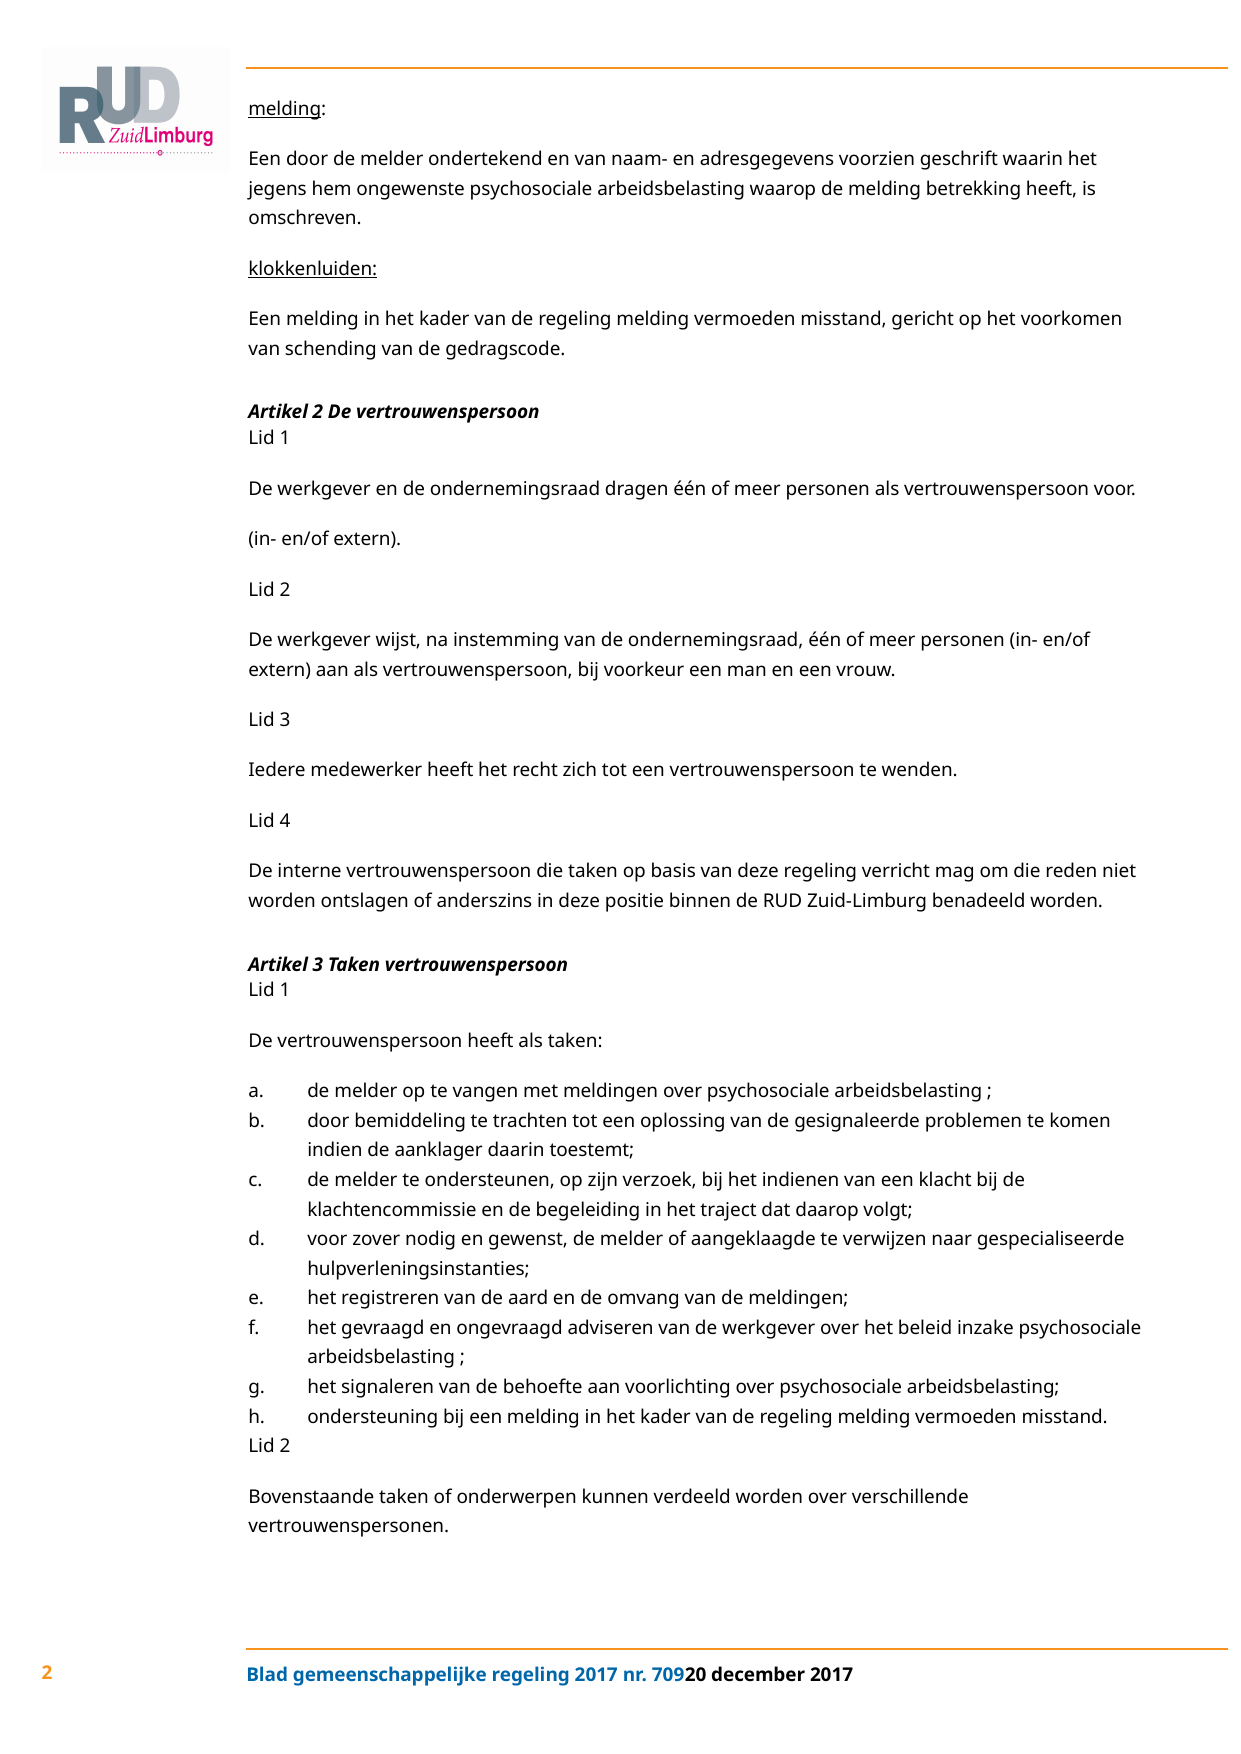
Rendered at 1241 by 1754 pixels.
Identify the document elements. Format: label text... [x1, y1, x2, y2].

text Lid 3 [248, 706, 1152, 732]
picture [41, 47, 231, 172]
list voor zover nodig en gewenst, de melder of aangeklaagde te verwijzen naar gespecialiseerde hulpverleningsinstanties; [248, 1225, 1152, 1281]
text Iedere medewerker heeft het recht zich tot een vertrouwenspersoon te wenden. [248, 757, 1152, 782]
text De werkgever en de ondernemingsraad dragen één of meer personen als vertrouwenspersoon voor. [248, 475, 1152, 501]
text De werkgever wijst, na instemming van de ondernemingsraad, één of meer personen (in- en/of extern) aan als vertrouwenspersoon, bij voorkeur een man en een vrouw. [248, 626, 1152, 681]
list door bemiddeling te trachten tot een oplossing van de gesignaleerde problemen te komen indien de aanklager daarin toestemt; [248, 1107, 1152, 1162]
list ondersteuning bij een melding in het kader van de regeling melding vermoeden misstand. [248, 1403, 1152, 1429]
text melding: [248, 95, 1152, 121]
list het signaleren van de behoefte aan voorlichting over psychosociale arbeidsbelasting; [248, 1373, 1152, 1399]
list de melder op te vangen met meldingen over psychosociale arbeidsbelasting ; [248, 1077, 1152, 1103]
text De interne vertrouwenspersoon die taken op basis van deze regeling verricht mag om die reden niet worden ontslagen of anderszins in deze positie binnen de RUD Zuid-Limburg benadeeld worden. [248, 857, 1152, 913]
list de melder te ondersteunen, op zijn verzoek, bij het indienen van een klacht bij de klachtencommissie en de begeleiding in het traject dat daarop volgt; [248, 1166, 1152, 1222]
text Lid 1 [248, 977, 1152, 1002]
text Lid 4 [248, 807, 1152, 833]
text klokkenluiden: [248, 255, 1152, 281]
text Lid 2 [248, 1432, 1152, 1458]
text Een melding in het kader van de regeling melding vermoeden misstand, gericht op het voorkomen van schending van de gedragscode. [248, 305, 1152, 361]
text Artikel 2 De vertrouwenspersoon [248, 399, 1152, 424]
text (in- en/of extern). [248, 525, 1152, 551]
text Bovenstaande taken of onderwerpen kunnen verdeeld worden over verschillende vertrouwenspersonen. [248, 1483, 1152, 1538]
text Lid 2 [248, 576, 1152, 601]
text De vertrouwenspersoon heeft als taken: [248, 1027, 1152, 1053]
text Een door de melder ondertekend en van naam- en adresgegevens voorzien geschrift waarin het jegens hem ongewenste psychosociale arbeidsbelasting waarop de melding betrekking heeft, is omschreven. [248, 145, 1152, 230]
list het registreren van de aard en de omvang van de meldingen; [248, 1284, 1152, 1310]
text Artikel 3 Taken vertrouwenspersoon [248, 951, 1152, 977]
list het gevraagd en ongevraagd adviseren van de werkgever over het beleid inzake psychosociale arbeidsbelasting ; [248, 1314, 1152, 1369]
text Lid 1 [248, 424, 1152, 450]
